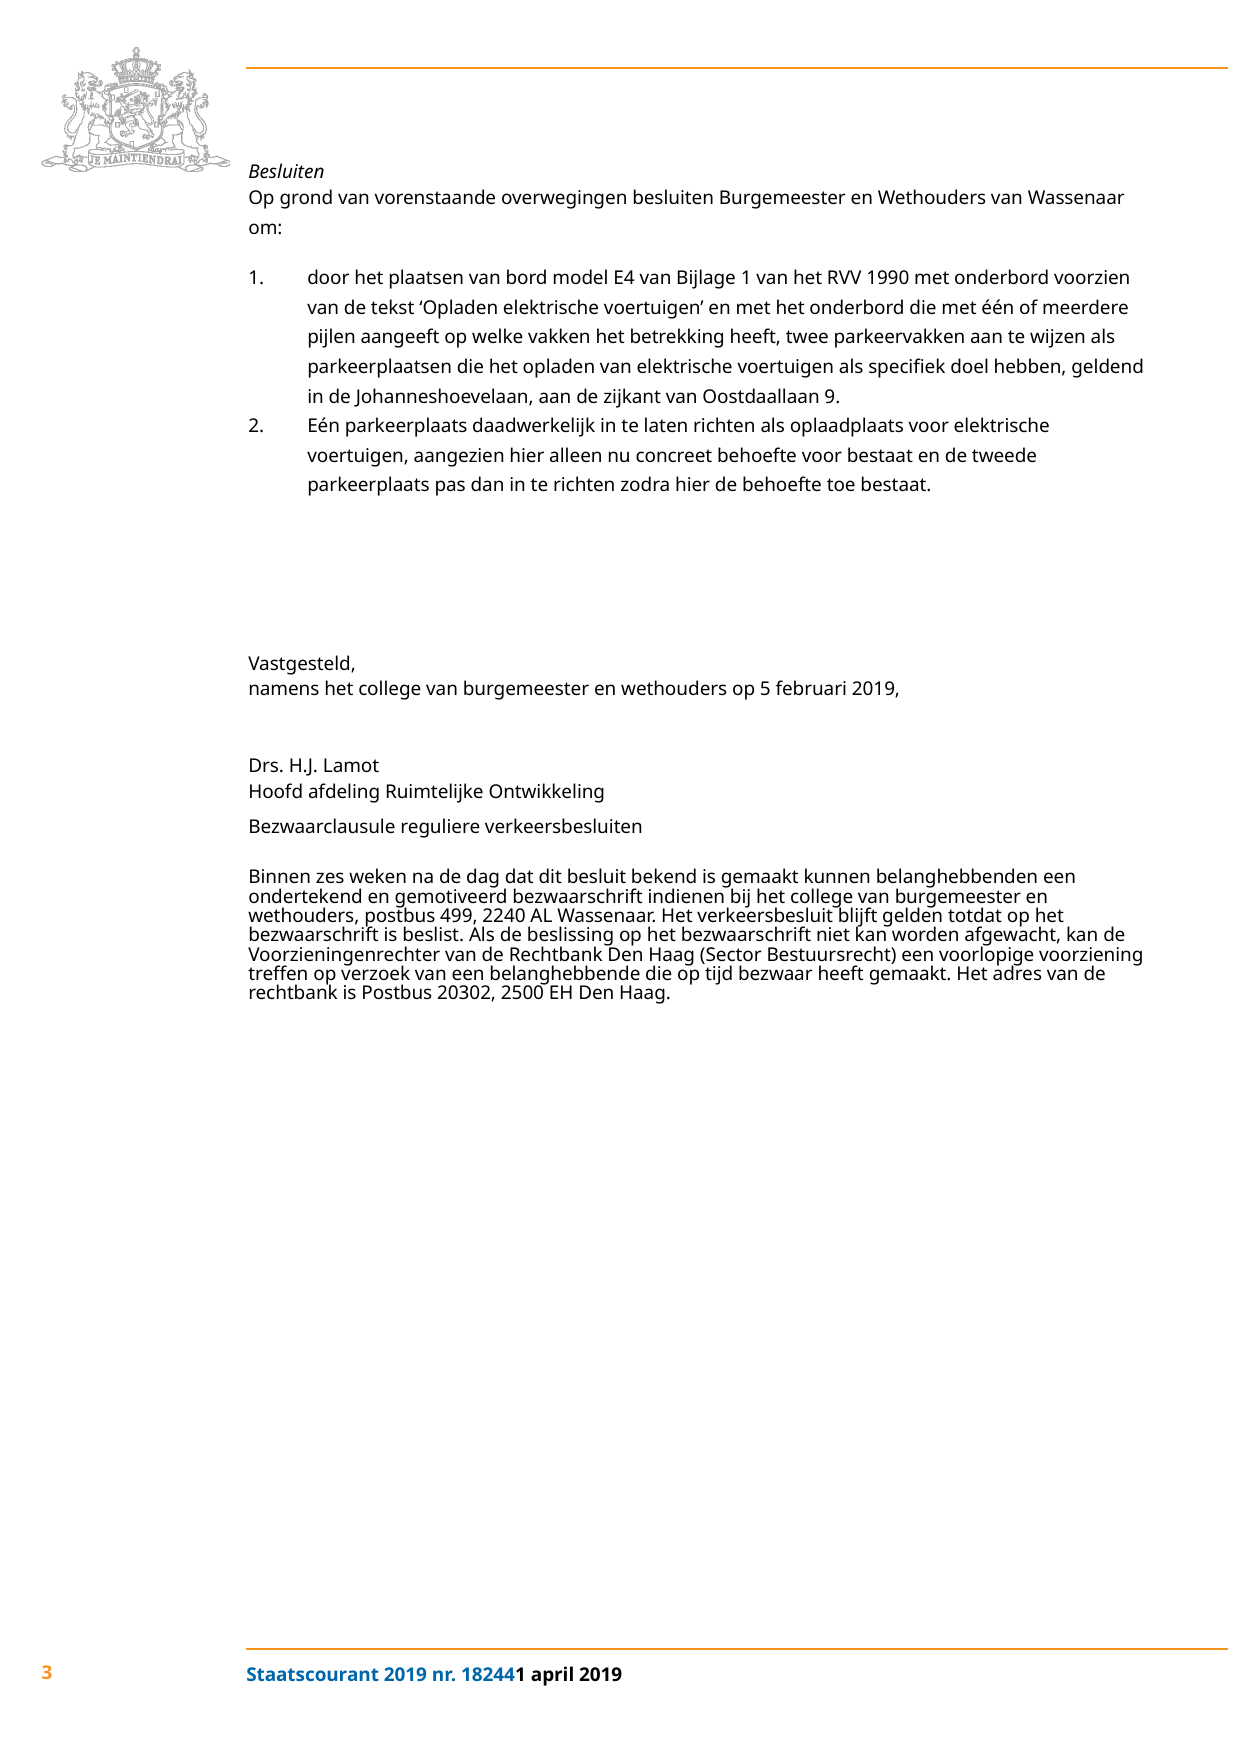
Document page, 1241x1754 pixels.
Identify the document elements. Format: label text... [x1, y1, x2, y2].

list Eén parkeerplaats daadwerkelijk in te laten richten als oplaadplaats voor elektrische voertuigen, aangezien hier alleen nu concreet behoefte voor bestaat en de tweede parkeerplaats pas dan in te richten zodra hier de behoefte toe bestaat. [248, 412, 1152, 497]
text Besluiten [248, 159, 1152, 184]
text Binnen zes weken na de dag dat dit besluit bekend is gemaakt kunnen belanghebbenden een ondertekend en gemotiveerd bezwaarschrift indienen bij het college van burgemeester en wethouders, postbus 499, 2240 AL Wassenaar. Het verkeersbesluit blijft gelden totdat op het bezwaarschrift is beslist. Als de beslissing op het bezwaarschrift niet kan worden afgewacht, kan de Voorzieningenrechter van de Rechtbank Den Haag (Sector Bestuursrecht) een voorlopige voorziening treffen op verzoek van een belanghebbende die op tijd bezwaar heeft gemaakt. Het adres van de rechtbank is Postbus 20302, 2500 EH Den Haag. [248, 868, 1152, 1003]
picture [41, 47, 231, 172]
text namens het college van burgemeester en wethouders op 5 februari 2019, [248, 676, 1152, 701]
list door het plaatsen van bord model E4 van Bijlage 1 van het RVV 1990 met onderbord voorzien van de tekst ‘Opladen elektrische voertuigen’ en met het onderbord die met één of meerdere pijlen aangeeft op welke vakken het betrekking heeft, twee parkeervakken aan te wijzen als parkeerplaatsen die het opladen van elektrische voertuigen als specifiek doel hebben, geldend in de Johanneshoevelaan, aan de zijkant van Oostdaallaan 9. [248, 264, 1152, 408]
text Op grond van vorenstaande overwegingen besluiten Burgemeester en Wethouders van Wassenaar om: [248, 184, 1152, 240]
text Drs. H.J. Lamot [248, 753, 1152, 778]
text Bezwaarclausule reguliere verkeersbesluiten [248, 818, 1152, 837]
text Vastgesteld, [248, 650, 1152, 676]
text Hoofd afdeling Ruimtelijke Ontwikkeling [248, 778, 1152, 804]
